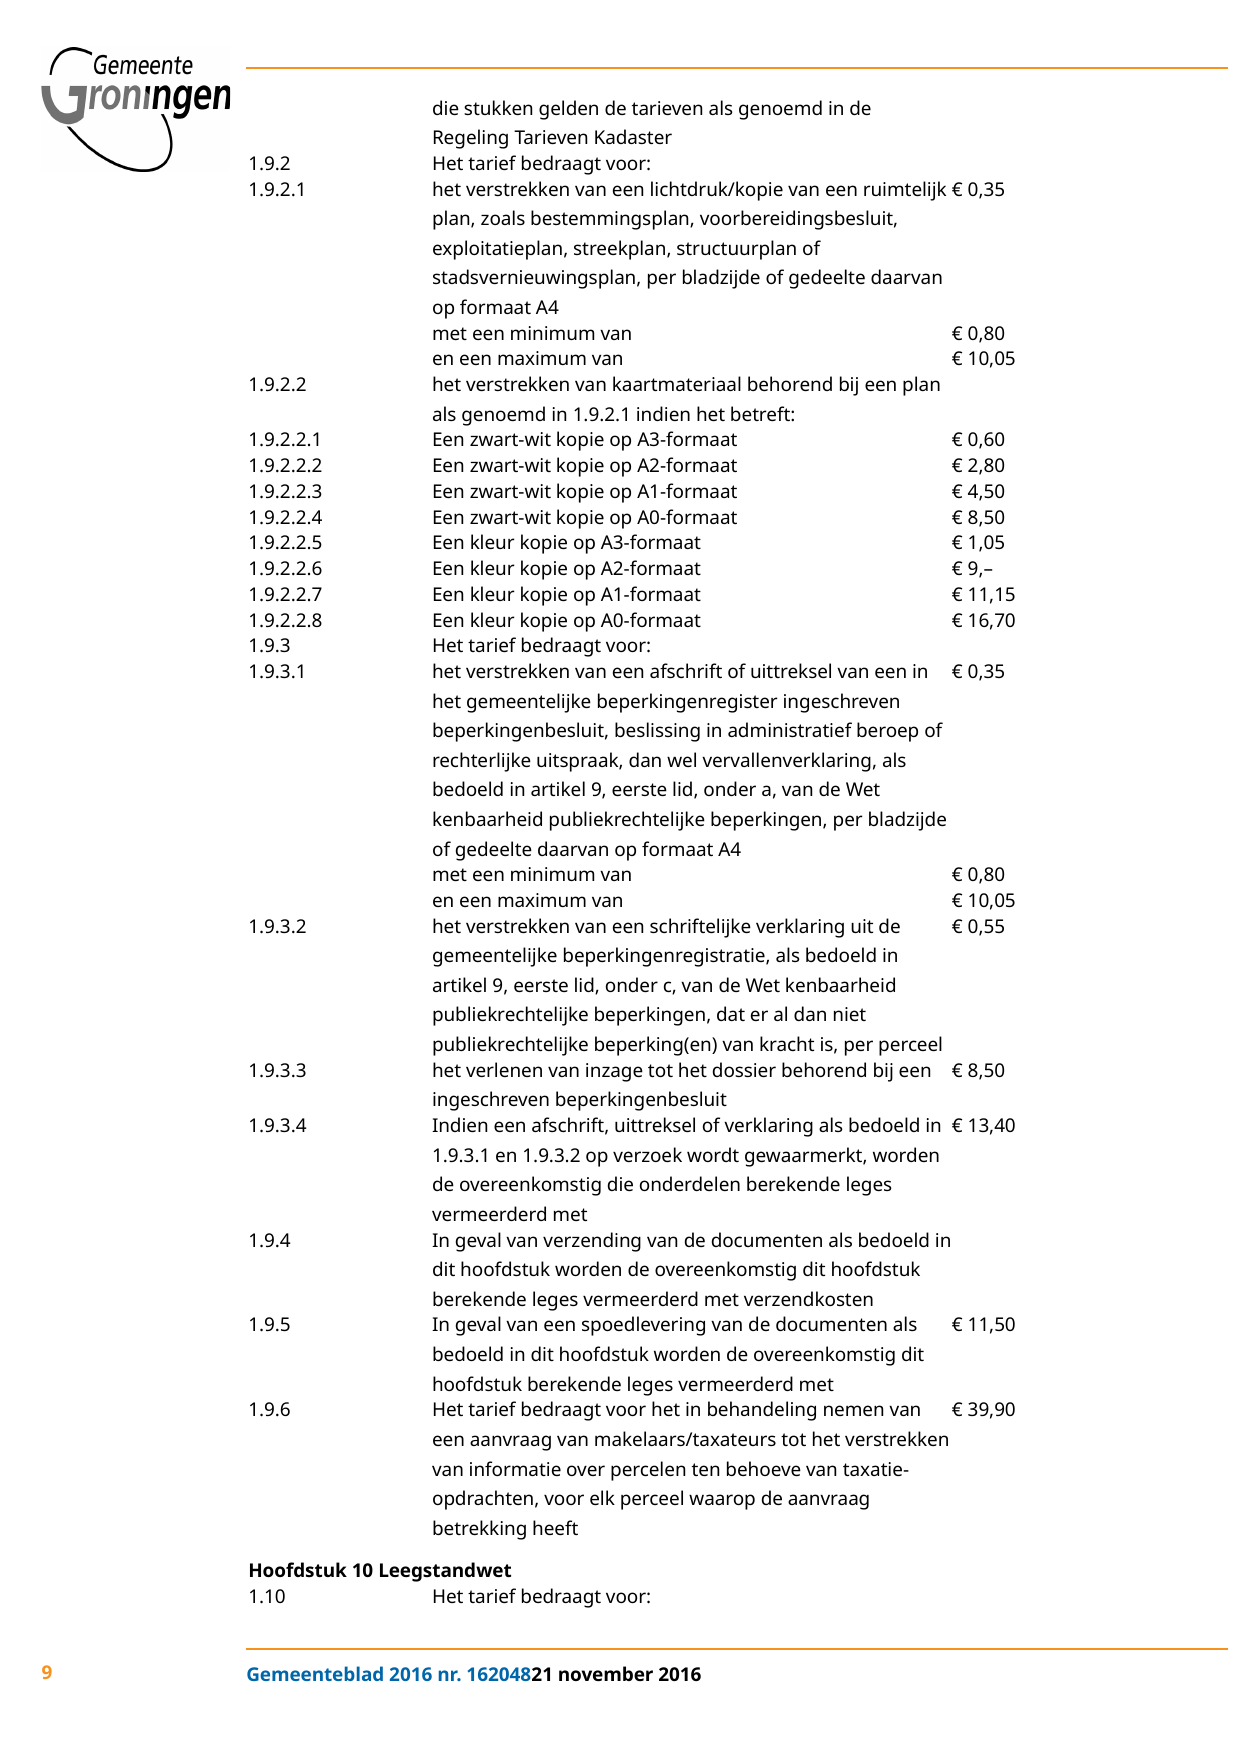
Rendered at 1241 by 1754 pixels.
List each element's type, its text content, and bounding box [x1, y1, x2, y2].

table_cell In geval van een spoedlevering van de documenten als bedoeld in dit hoofdstuk worden de overeenkomstig dit hoofdstuk berekende leges vermeerderd met [432, 1312, 952, 1397]
table_cell € 4,50 [952, 478, 1152, 504]
table_header die stukken gelden de tarieven als genoemd in de Regeling Tarieven Kadaster [432, 95, 952, 150]
table_cell Een kleur kopie op A1-formaat [432, 581, 952, 607]
picture [41, 47, 231, 172]
table_cell 1.9.2 [248, 150, 432, 176]
table_cell Een kleur kopie op A3-formaat [432, 530, 952, 555]
table_cell 1.9.2.2.3 [248, 478, 432, 504]
table_cell het verstrekken van een lichtdruk/kopie van een ruimtelijk plan, zoals bestemmingsplan, voorbereidingsbesluit, exploitatieplan, streekplan, structuurplan of stadsvernieuwingsplan, per bladzijde of gedeelte daarvan op formaat A4 [432, 176, 952, 320]
table_cell [952, 150, 1152, 176]
table_cell € 39,90 [952, 1397, 1152, 1541]
table_cell 1.9.3.4 [248, 1112, 432, 1227]
table_cell [248, 320, 432, 346]
table_cell € 0,55 [952, 913, 1152, 1057]
table_cell € 16,70 [952, 607, 1152, 632]
table_cell 1.9.5 [248, 1312, 432, 1397]
table_header [952, 95, 1152, 150]
table_cell € 10,05 [952, 346, 1152, 371]
table_cell Indien een afschrift, uittreksel of verklaring als bedoeld in 1.9.3.1 en 1.9.3.2 op verzoek wordt gewaarmerkt, worden de overeenkomstig die onderdelen berekende leges vermeerderd met [432, 1112, 952, 1227]
table_cell het verstrekken van een afschrift of uittreksel van een in het gemeentelijke beperkingenregister ingeschreven beperkingenbesluit, beslissing in administratief beroep of rechterlijke uitspraak, dan wel vervallenverklaring, als bedoeld in artikel 9, eerste lid, onder a, van de Wet kenbaarheid publiekrechtelijke beperkingen, per bladzijde of gedeelte daarvan op formaat A4 [432, 658, 952, 861]
table_cell 1.9.3.2 [248, 913, 432, 1057]
table_cell 1.9.3 [248, 633, 432, 658]
table_cell Een kleur kopie op A0-formaat [432, 607, 952, 632]
table_cell 1.9.2.2 [248, 371, 432, 427]
table_cell [952, 1227, 1152, 1312]
table_cell 1.9.2.1 [248, 176, 432, 320]
table_cell € 8,50 [952, 1057, 1152, 1112]
table_cell € 0,80 [952, 320, 1152, 346]
table_cell Het tarief bedraagt voor: [432, 150, 952, 176]
table_cell en een maximum van [432, 887, 952, 913]
table_header 1.10 [248, 1583, 432, 1609]
table_cell € 0,35 [952, 176, 1152, 320]
table_cell het verlenen van inzage tot het dossier behorend bij een ingeschreven beperkingenbesluit [432, 1057, 952, 1112]
table_cell € 0,80 [952, 861, 1152, 887]
table_cell In geval van verzending van de documenten als bedoeld in dit hoofdstuk worden de overeenkomstig dit hoofdstuk berekende leges vermeerderd met verzendkosten [432, 1227, 952, 1312]
table_cell € 11,50 [952, 1312, 1152, 1397]
table_cell met een minimum van [432, 320, 952, 346]
table_cell € 2,80 [952, 453, 1152, 478]
table_header [248, 95, 432, 150]
table_cell Een zwart-wit kopie op A3-formaat [432, 427, 952, 452]
table_cell 1.9.2.2.5 [248, 530, 432, 555]
table_cell 1.9.2.2.2 [248, 453, 432, 478]
table_cell Het tarief bedraagt voor het in behandeling nemen van een aanvraag van makelaars/taxateurs tot het verstrekken van informatie over percelen ten behoeve van taxatie-opdrachten, voor elk perceel waarop de aanvraag betrekking heeft [432, 1397, 952, 1541]
table_cell 1.9.2.2.7 [248, 581, 432, 607]
table_cell 1.9.2.2.8 [248, 607, 432, 632]
table_cell 1.9.4 [248, 1227, 432, 1312]
table_cell het verstrekken van een schriftelijke verklaring uit de gemeentelijke beperkingenregistratie, als bedoeld in artikel 9, eerste lid, onder c, van de Wet kenbaarheid publiekrechtelijke beperkingen, dat er al dan niet publiekrechtelijke beperking(en) van kracht is, per perceel [432, 913, 952, 1057]
table_cell [248, 346, 432, 371]
table_cell 1.9.6 [248, 1397, 432, 1541]
table_cell Een kleur kopie op A2-formaat [432, 555, 952, 581]
table_header [952, 1583, 1152, 1609]
table_cell [248, 887, 432, 913]
table_cell 1.9.2.2.1 [248, 427, 432, 452]
table_header Het tarief bedraagt voor: [432, 1583, 952, 1609]
table_cell € 1,05 [952, 530, 1152, 555]
table_cell en een maximum van [432, 346, 952, 371]
table_cell Een zwart-wit kopie op A0-formaat [432, 504, 952, 529]
table_cell € 0,60 [952, 427, 1152, 452]
table_cell met een minimum van [432, 861, 952, 887]
table_cell € 0,35 [952, 658, 1152, 861]
table_cell [952, 371, 1152, 427]
table_cell [248, 861, 432, 887]
table_cell 1.9.3.3 [248, 1057, 432, 1112]
table_cell 1.9.2.2.4 [248, 504, 432, 529]
text Hoofdstuk 10 Leegstandwet [248, 1557, 1152, 1583]
table_cell het verstrekken van kaartmateriaal behorend bij een plan als genoemd in 1.9.2.1 indien het betreft: [432, 371, 952, 427]
table_cell [952, 633, 1152, 658]
table_cell Een zwart-wit kopie op A2-formaat [432, 453, 952, 478]
table_cell € 10,05 [952, 887, 1152, 913]
table_cell Het tarief bedraagt voor: [432, 633, 952, 658]
table_cell € 13,40 [952, 1112, 1152, 1227]
table_cell € 11,15 [952, 581, 1152, 607]
table_cell Een zwart-wit kopie op A1-formaat [432, 478, 952, 504]
table_cell 1.9.3.1 [248, 658, 432, 861]
table_cell 1.9.2.2.6 [248, 555, 432, 581]
table_cell € 9,– [952, 555, 1152, 581]
table_cell € 8,50 [952, 504, 1152, 529]
